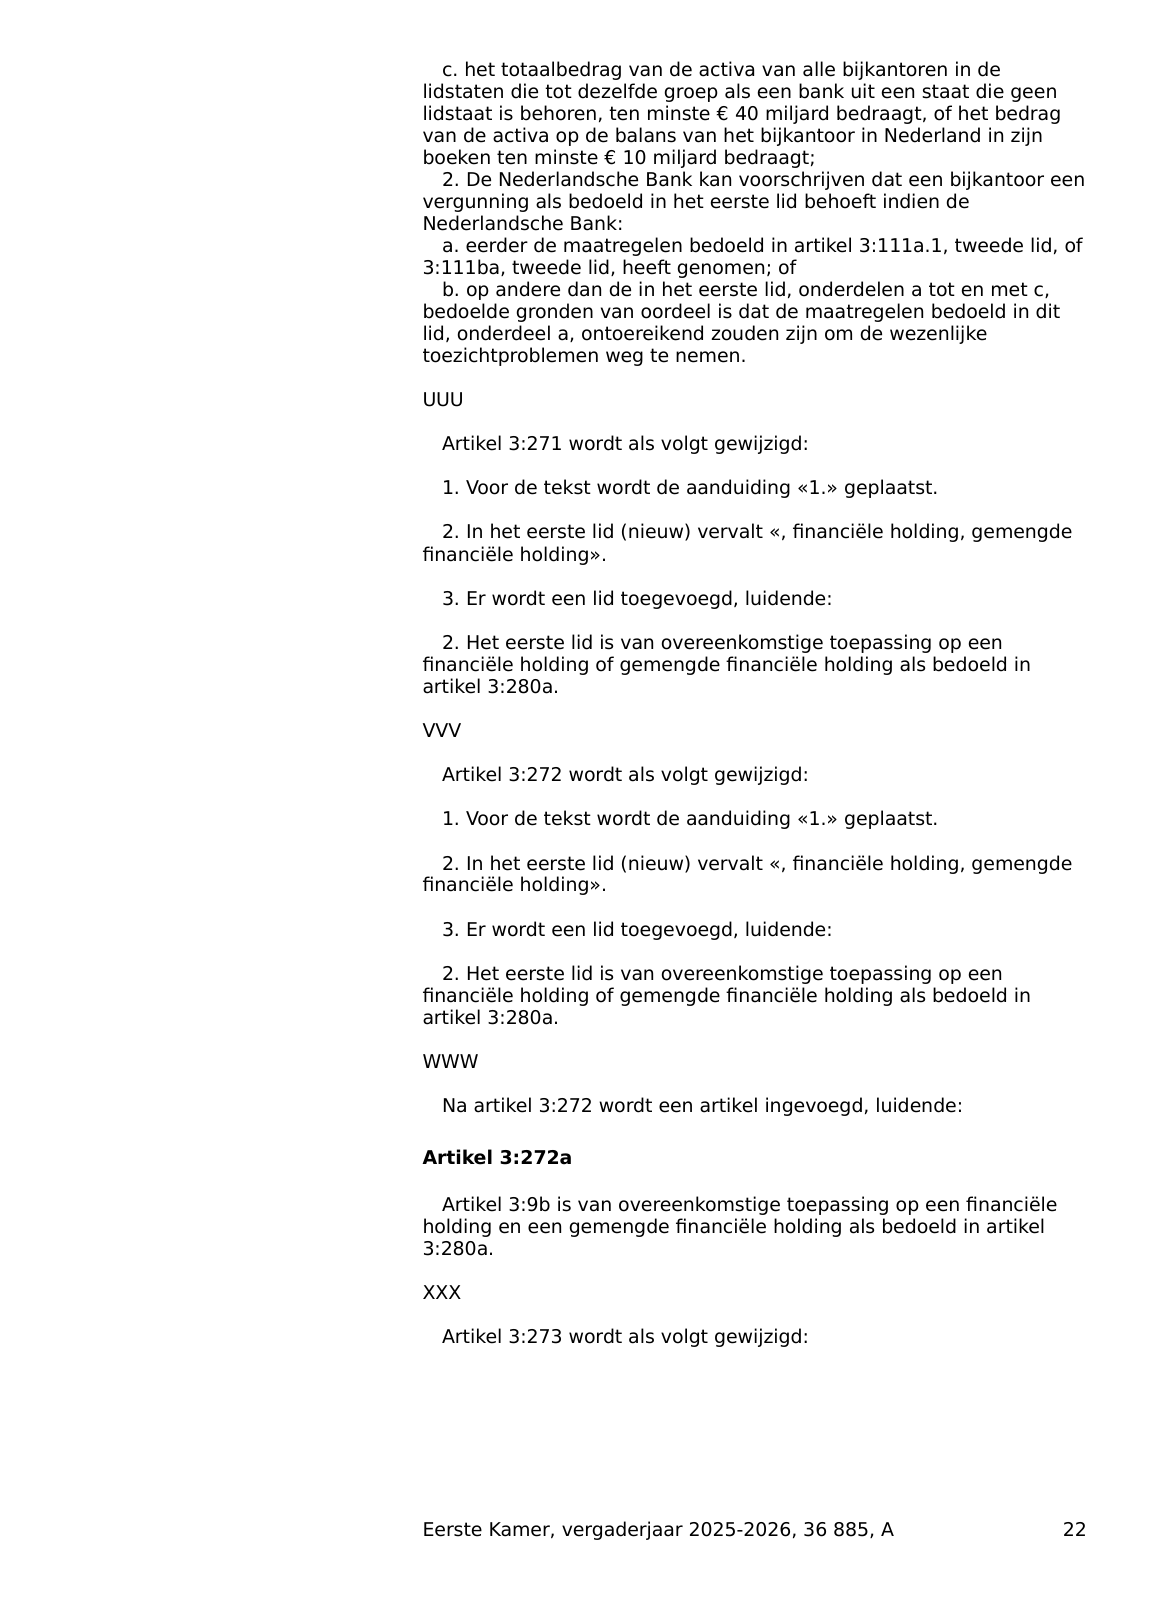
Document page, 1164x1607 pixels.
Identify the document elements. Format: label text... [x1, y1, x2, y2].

text Na artikel 3:272 wordt een artikel ingevoegd, luidende: [422, 1095, 1087, 1117]
text XXX [422, 1282, 1087, 1304]
text 1. Voor de tekst wordt de aanduiding «1.» geplaatst. [422, 477, 1087, 499]
text 2. De Nederlandsche Bank kan voorschrijven dat een bijkantoor een vergunning als bedoeld in het eerste lid behoeft indien de Nederlandsche Bank: [422, 169, 1087, 235]
text 1. Voor de tekst wordt de aanduiding «1.» geplaatst. [422, 808, 1087, 830]
text WWW [422, 1051, 1087, 1073]
text VVV [422, 720, 1087, 742]
text 2. In het eerste lid (nieuw) vervalt «, financiële holding, gemengde financiële holding». [422, 521, 1087, 565]
text 3. Er wordt een lid toegevoegd, luidende: [422, 918, 1087, 941]
text a. eerder de maatregelen bedoeld in artikel 3:111a.1, tweede lid, of 3:111ba, tweede lid, heeft genomen; of [422, 235, 1087, 279]
text b. op andere dan de in het eerste lid, onderdelen a tot en met c, bedoelde gronden van oordeel is dat de maatregelen bedoeld in dit lid, onderdeel a, ontoereikend zouden zijn om de wezenlijke toezichtproblemen weg te nemen. [422, 279, 1087, 367]
text Artikel 3:9b is van overeenkomstige toepassing op een financiële holding en een gemengde financiële holding als bedoeld in artikel 3:280a. [422, 1194, 1087, 1260]
text c. het totaalbedrag van de activa van alle bijkantoren in de lidstaten die tot dezelfde groep als een bank uit een staat die geen lidstaat is behoren, ten minste € 40 miljard bedraagt, of het bedrag van de activa op de balans van het bijkantoor in Nederland in zijn boeken ten minste € 10 miljard bedraagt; [422, 59, 1087, 169]
text UUU [422, 389, 1087, 411]
text 2. In het eerste lid (nieuw) vervalt «, financiële holding, gemengde financiële holding». [422, 852, 1087, 896]
text 3. Er wordt een lid toegevoegd, luidende: [422, 588, 1087, 609]
subtitle Artikel 3:272a [422, 1147, 1087, 1169]
text Artikel 3:272 wordt als volgt gewijzigd: [422, 764, 1087, 786]
text Artikel 3:271 wordt als volgt gewijzigd: [422, 433, 1087, 455]
text 2. Het eerste lid is van overeenkomstige toepassing op een financiële holding of gemengde financiële holding als bedoeld in artikel 3:280a. [422, 963, 1087, 1029]
text 2. Het eerste lid is van overeenkomstige toepassing op een financiële holding of gemengde financiële holding als bedoeld in artikel 3:280a. [422, 632, 1087, 698]
text Artikel 3:273 wordt als volgt gewijzigd: [422, 1326, 1087, 1348]
